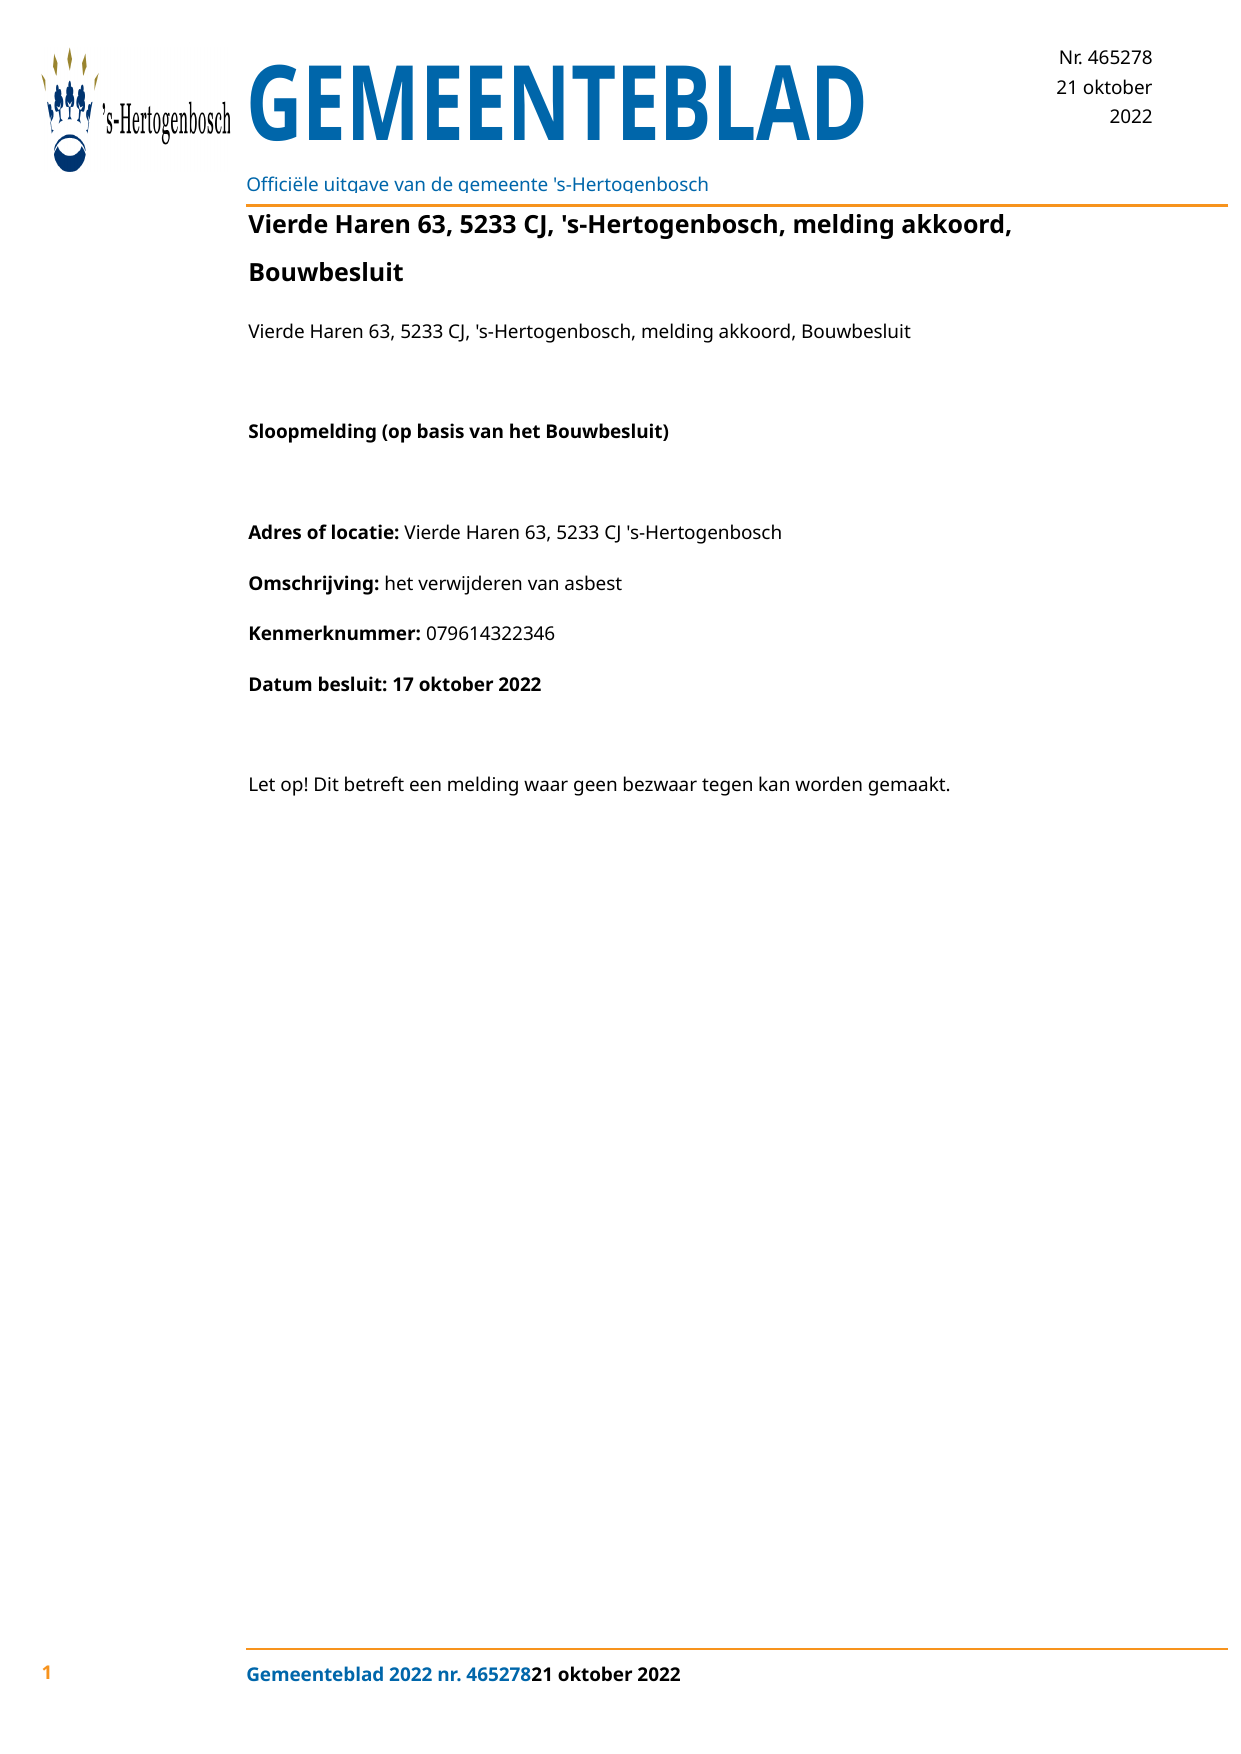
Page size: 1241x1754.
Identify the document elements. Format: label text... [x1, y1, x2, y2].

text Kenmerknummer: 079614322346 [248, 620, 1152, 646]
text Vierde Haren 63, 5233 CJ, 's-Hertogenbosch, melding akkoord, Bouwbesluit [248, 318, 1152, 344]
text Vierde Haren 63, 5233 CJ, 's-Hertogenbosch, melding akkoord, Bouwbesluit [248, 207, 1152, 288]
text Omschrijving: het verwijderen van asbest [248, 570, 1152, 596]
text Datum besluit: 17 oktober 2022 [248, 671, 1152, 697]
picture [41, 47, 231, 172]
text Adres of locatie: Vierde Haren 63, 5233 CJ 's-Hertogenbosch [248, 519, 1152, 545]
text Let op! Dit betreft een melding waar geen bezwaar tegen kan worden gemaakt. [248, 772, 1152, 797]
text Sloopmelding (op basis van het Bouwbesluit) [248, 419, 1152, 444]
